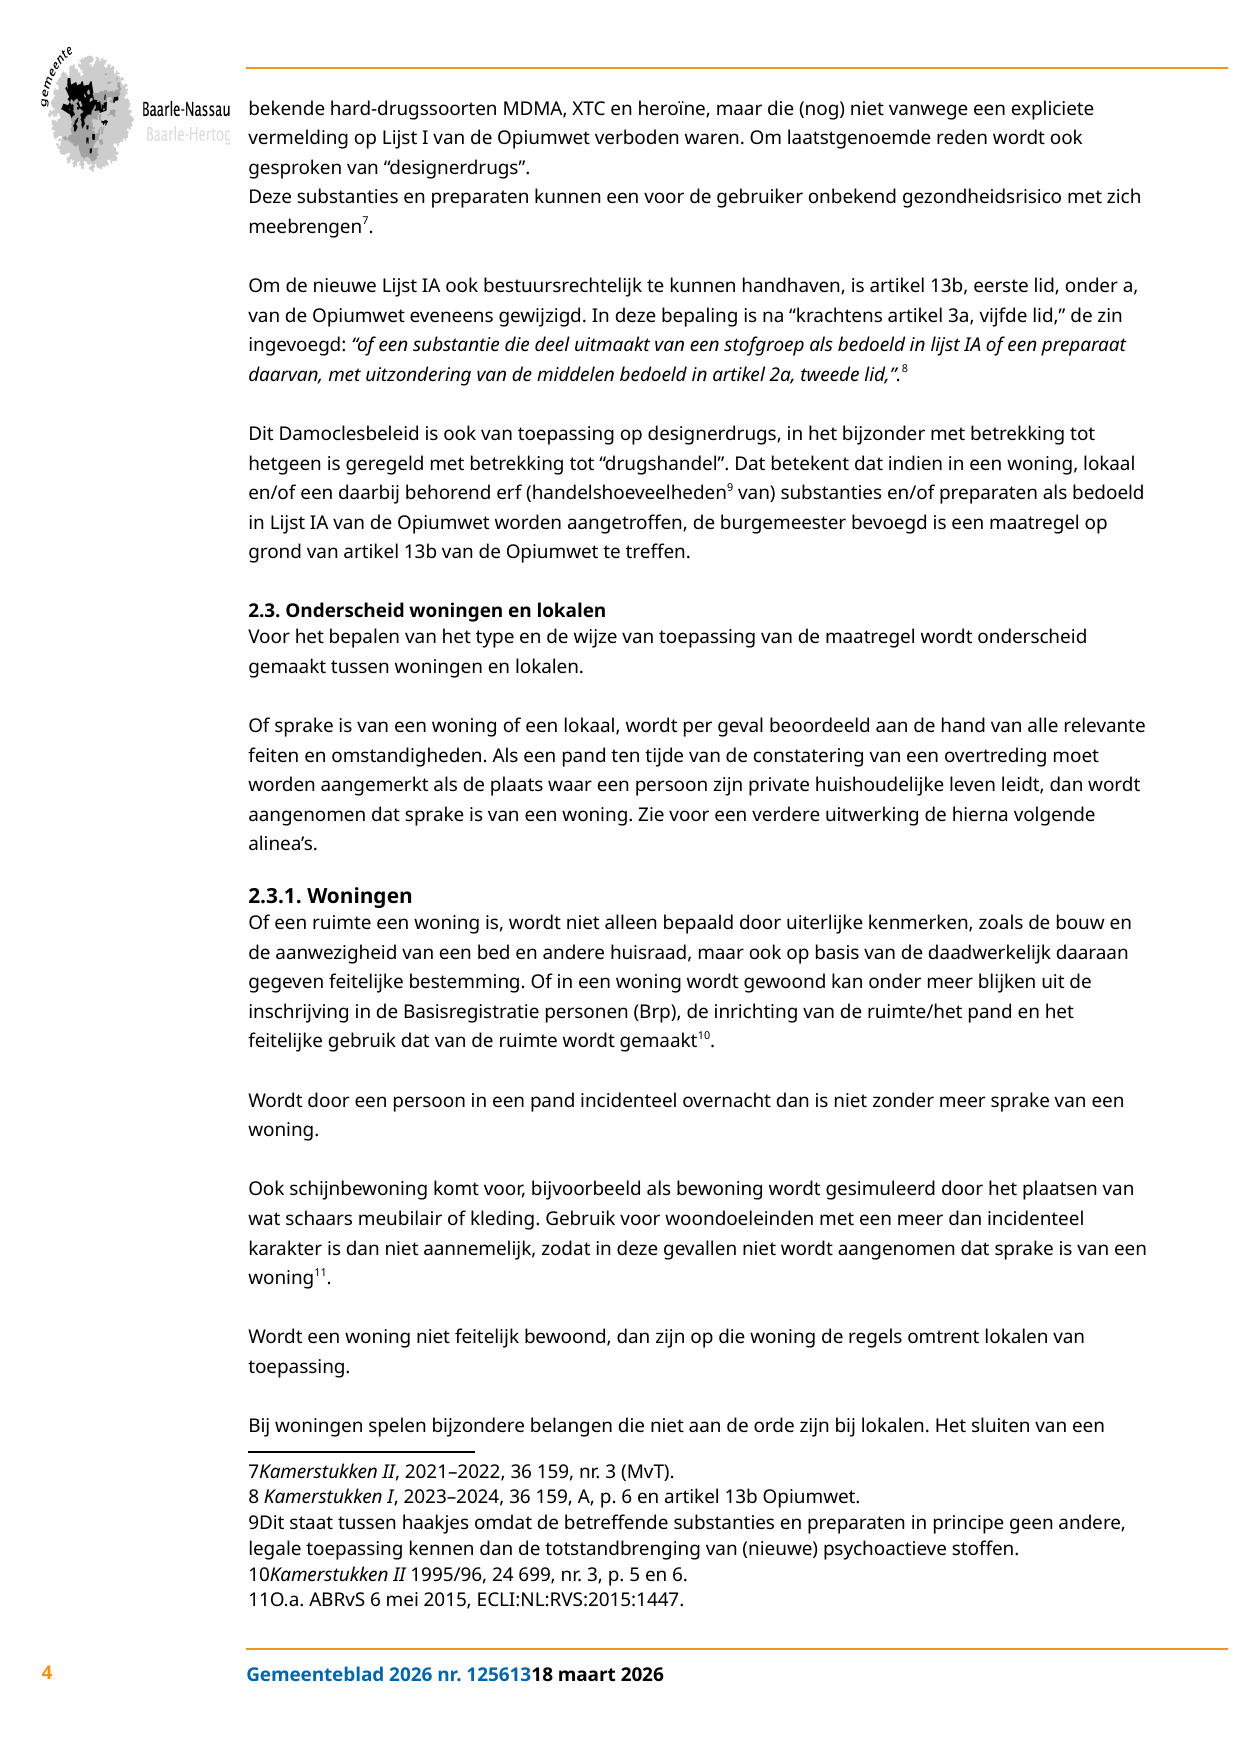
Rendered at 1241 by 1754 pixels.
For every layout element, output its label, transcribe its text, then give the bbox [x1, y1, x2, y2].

text Voor het bepalen van het type en de wijze van toepassing van de maatregel wordt onderscheid gemaakt tussen woningen en lokalen. [248, 623, 1152, 679]
text Ook schijnbewoning komt voor, bijvoorbeeld als bewoning wordt gesimuleerd door het plaatsen van wat schaars meubilair of kleding. Gebruik voor woondoeleinden met een meer dan incidenteel karakter is dan niet aannemelijk, zodat in deze gevallen niet wordt aangenomen dat sprake is van een woning. [248, 1176, 1152, 1290]
text Kamerstukken I, 2023–2024, 36 159, A, p. 6 en artikel 13b Opiumwet. [248, 1483, 1152, 1509]
text Deze substanties en preparaten kunnen een voor de gebruiker onbekend gezondheidsrisico met zich meebrengen. [248, 183, 1152, 239]
text Wordt een woning niet feitelijk bewoond, dan zijn op die woning de regels omtrent lokalen van toepassing. [248, 1323, 1152, 1379]
text Dit staat tussen haakjes omdat de betreffende substanties en preparaten in principe geen andere, legale toepassing kennen dan de totstandbrenging van (nieuwe) psychoactieve stoffen. [248, 1509, 1152, 1561]
text bekende hard-drugssoorten MDMA, XTC en heroïne, maar die (nog) niet vanwege een expliciete vermelding op Lijst I van de Opiumwet verboden waren. Om laatstgenoemde reden wordt ook gesproken van “designerdrugs”. [248, 95, 1152, 180]
text Kamerstukken II 1995/96, 24 699, nr. 3, p. 5 en 6. [248, 1561, 1152, 1586]
picture [41, 47, 231, 172]
text Om de nieuwe Lijst IA ook bestuursrechtelijk te kunnen handhaven, is artikel 13b, eerste lid, onder a, van de Opiumwet eveneens gewijzigd. In deze bepaling is na “krachtens artikel 3a, vijfde lid,” de zin ingevoegd: “of een substantie die deel uitmaakt van een stofgroep als bedoeld in lijst IA of een preparaat daarvan, met uitzondering van de middelen bedoeld in artikel 2a, tweede lid,”. [248, 272, 1152, 387]
text O.a. ABRvS 6 mei 2015, ECLI:NL:RVS:2015:1447. [248, 1586, 1152, 1612]
text Bij woningen spelen bijzondere belangen die niet aan de orde zijn bij lokalen. Het sluiten van een [248, 1412, 1152, 1438]
text 2.3.1. Woningen [248, 881, 1152, 909]
text Kamerstukken II, 2021–2022, 36 159, nr. 3 (MvT). [248, 1458, 1152, 1483]
text Of een ruimte een woning is, wordt niet alleen bepaald door uiterlijke kenmerken, zoals de bouw en de aanwezigheid van een bed en andere huisraad, maar ook op basis van de daadwerkelijk daaraan gegeven feitelijke bestemming. Of in een woning wordt gewoond kan onder meer blijken uit de inschrijving in de Basisregistratie personen (Brp), de inrichting van de ruimte/het pand en het feitelijke gebruik dat van de ruimte wordt gemaakt. [248, 909, 1152, 1053]
text Of sprake is van een woning of een lokaal, wordt per geval beoordeeld aan de hand van alle relevante feiten en omstandigheden. Als een pand ten tijde van de constatering van een overtreding moet worden aangemerkt als de plaats waar een persoon zijn private huishoudelijke leven leidt, dan wordt aangenomen dat sprake is van een woning. Zie voor een verdere uitwerking de hierna volgende alinea’s. [248, 712, 1152, 856]
text 2.3. Onderscheid woningen en lokalen [248, 598, 1152, 623]
text Dit Damoclesbeleid is ook van toepassing op designerdrugs, in het bijzonder met betrekking tot hetgeen is geregeld met betrekking tot “drugshandel”. Dat betekent dat indien in een woning, lokaal en/of een daarbij behorend erf (handelshoeveelheden van) substanties en/of preparaten als bedoeld in Lijst IA van de Opiumwet worden aangetroffen, de burgemeester bevoegd is een maatregel op grond van artikel 13b van de Opiumwet te treffen. [248, 420, 1152, 564]
text Wordt door een persoon in een pand incidenteel overnacht dan is niet zonder meer sprake van een woning. [248, 1087, 1152, 1142]
